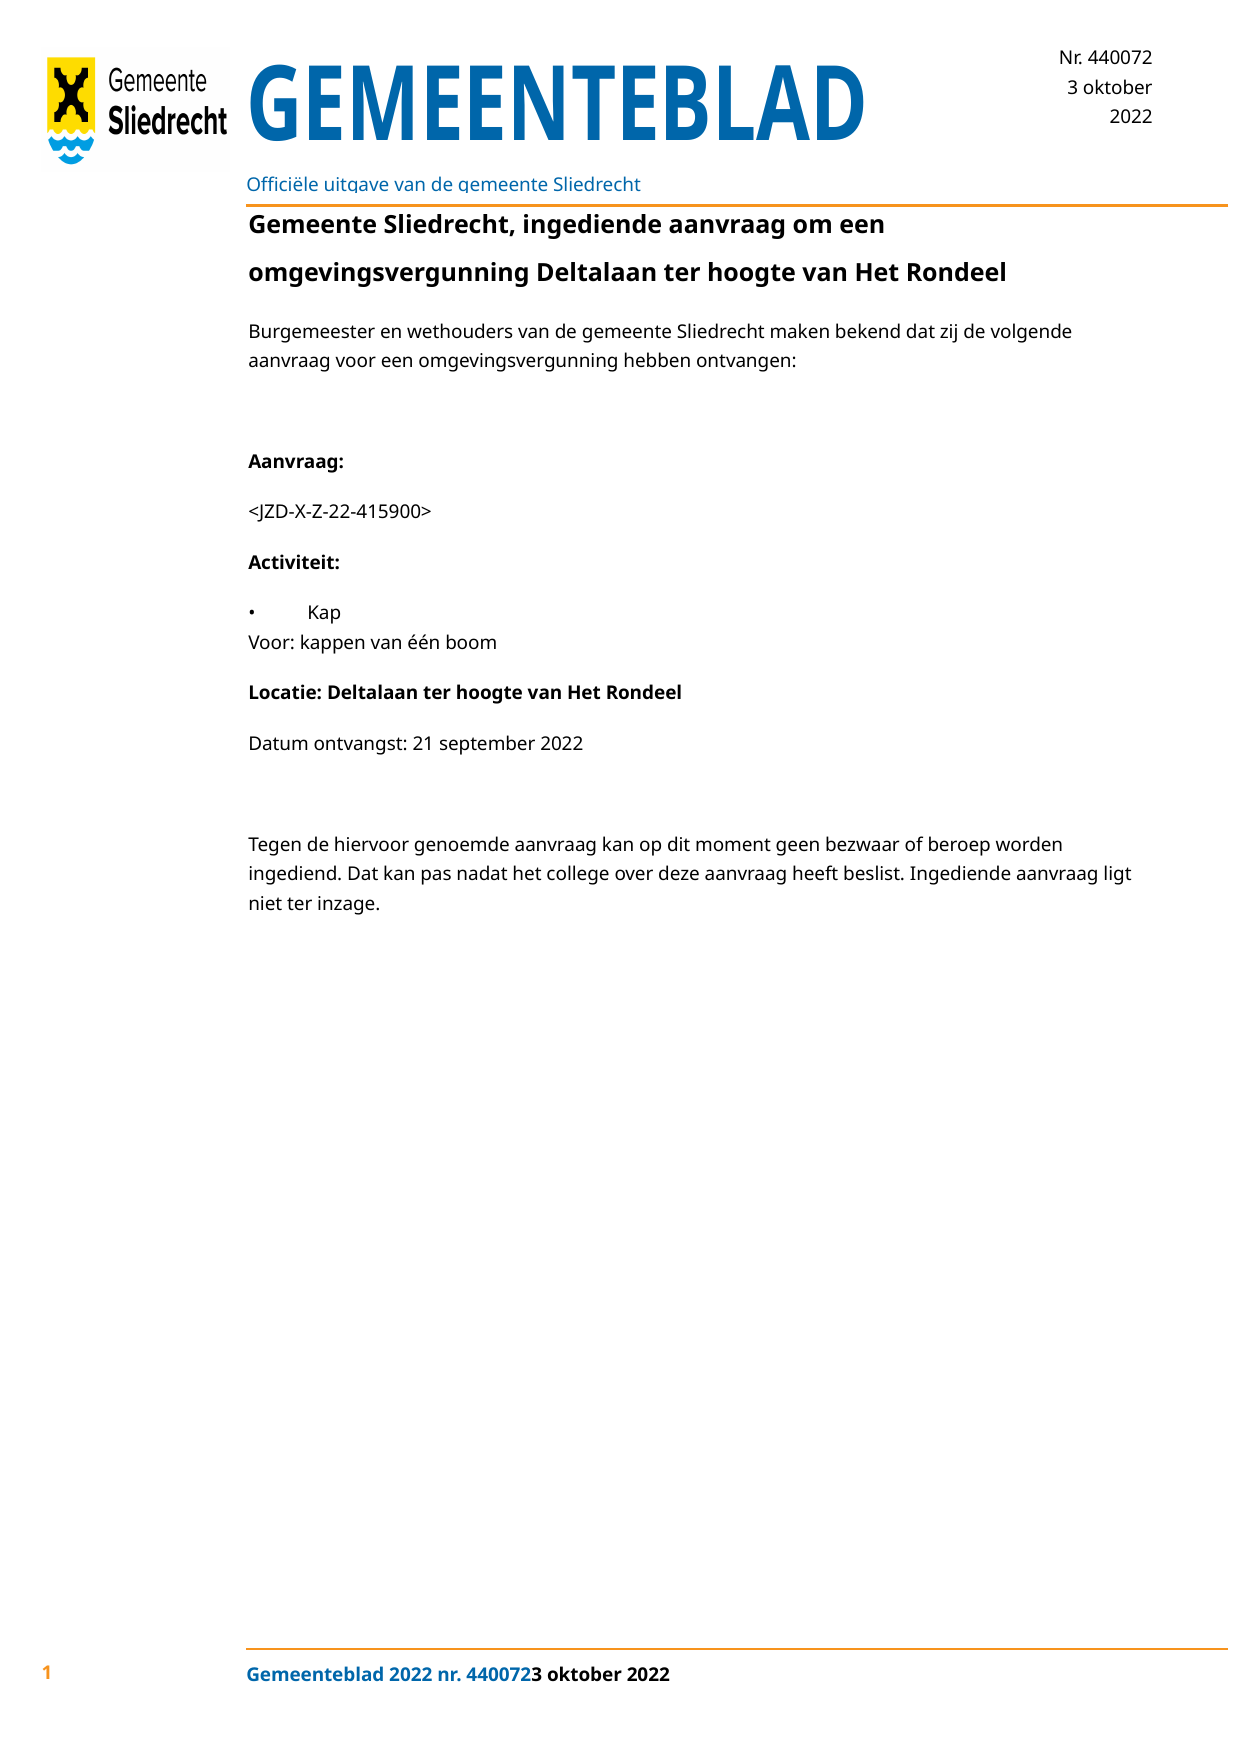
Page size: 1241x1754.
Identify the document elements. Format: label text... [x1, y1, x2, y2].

list Kap [248, 599, 1152, 625]
text <JZD-X-Z-22-415900> [248, 499, 1152, 524]
text Tegen de hiervoor genoemde aanvraag kan op dit moment geen bezwaar of beroep worden ingediend. Dat kan pas nadat het college over deze aanvraag heeft beslist. Ingediende aanvraag ligt niet ter inzage. [248, 831, 1152, 916]
text Aanvraag: [248, 448, 1152, 474]
text Gemeente Sliedrecht, ingediende aanvraag om een omgevingsvergunning Deltalaan ter hoogte van Het Rondeel [248, 207, 1152, 288]
text Burgemeester en wethouders van de gemeente Sliedrecht maken bekend dat zij de volgende aanvraag voor een omgevingsvergunning hebben ontvangen: [248, 318, 1152, 373]
text Activiteit: [248, 549, 1152, 575]
text Locatie: Deltalaan ter hoogte van Het Rondeel [248, 679, 1152, 705]
text Voor: kappen van één boom [248, 629, 1152, 655]
picture [41, 47, 231, 172]
text Datum ontvangst: 21 september 2022 [248, 730, 1152, 756]
